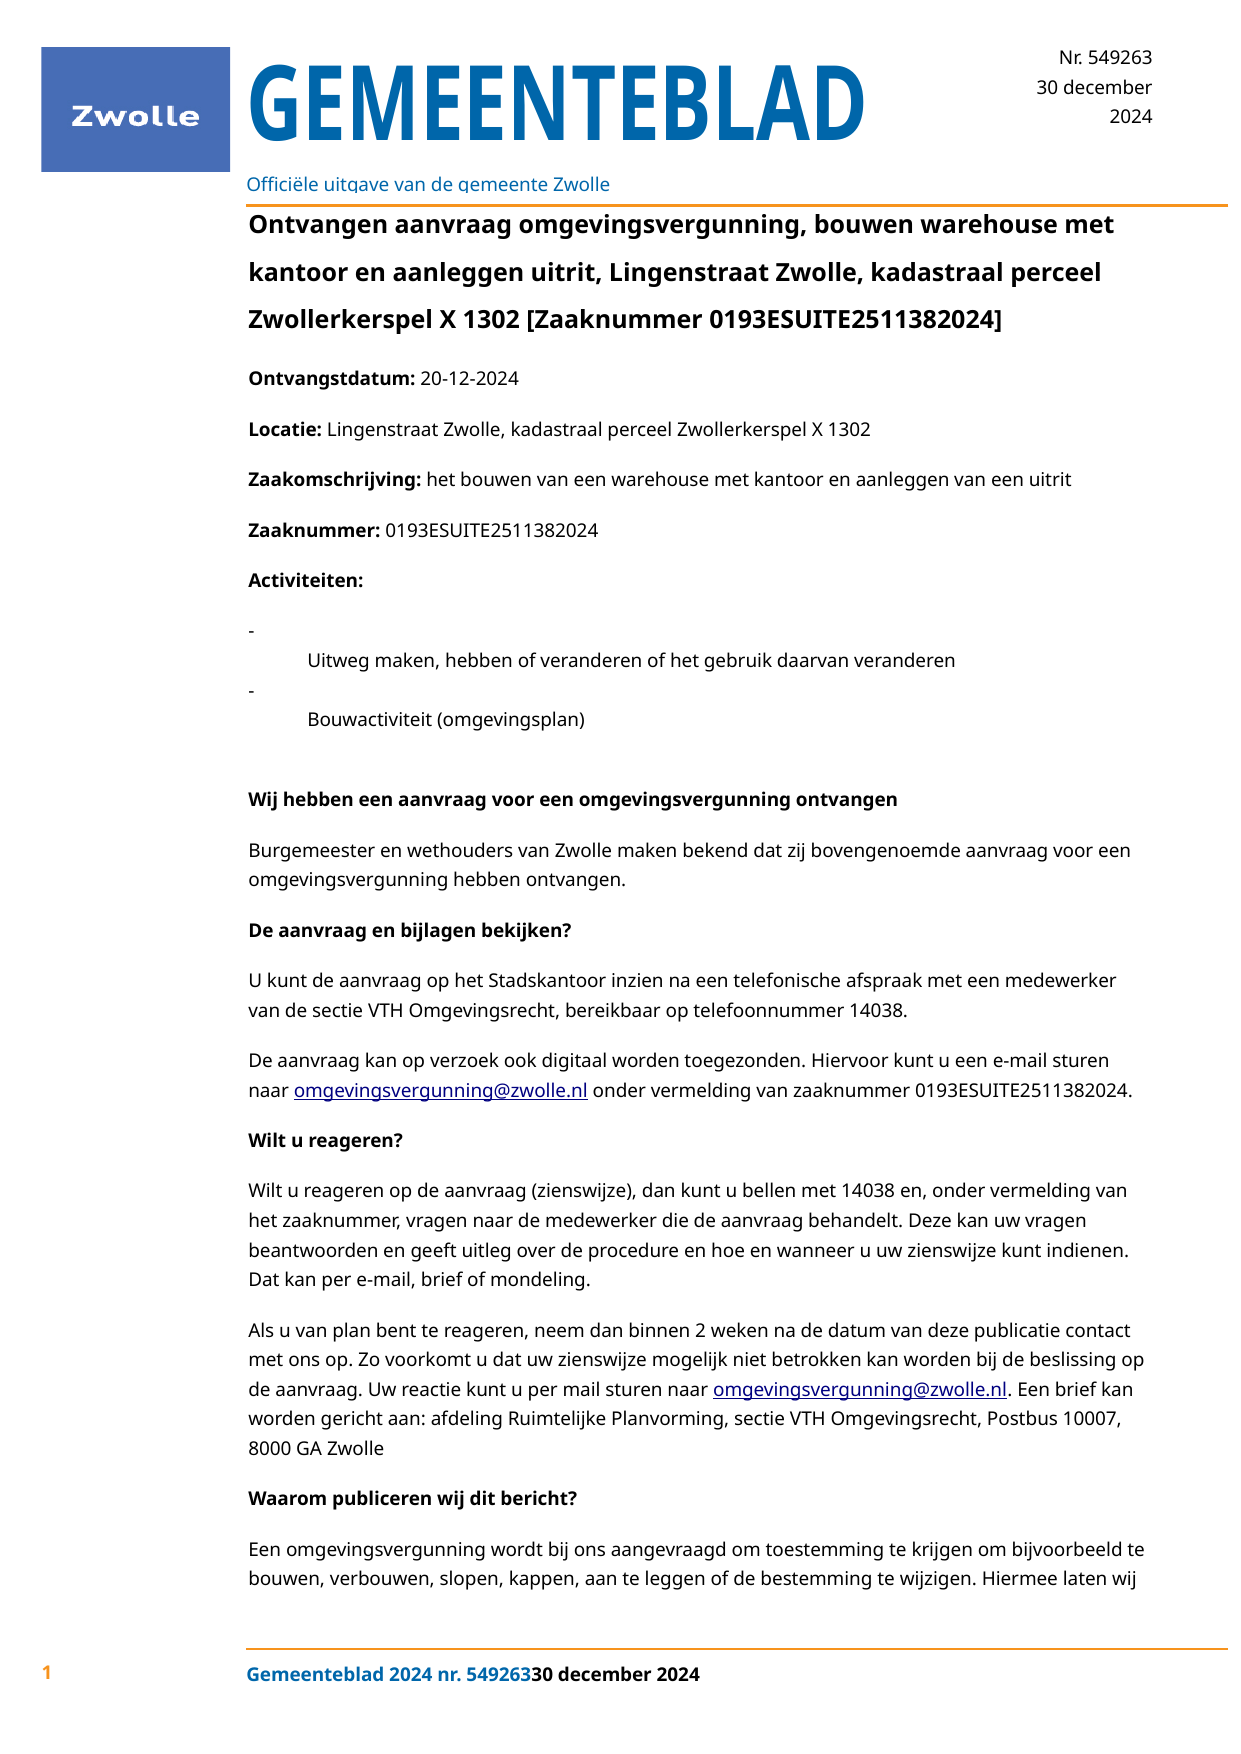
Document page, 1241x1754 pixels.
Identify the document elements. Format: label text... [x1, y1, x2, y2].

text Burgemeester en wethouders van Zwolle maken bekend dat zij bovengenoemde aanvraag voor een omgevingsvergunning hebben ontvangen. [248, 837, 1152, 892]
text De aanvraag en bijlagen bekijken? [248, 917, 1152, 942]
list Uitweg maken, hebben of veranderen of het gebruik daarvan veranderen [248, 647, 1152, 673]
text Ontvangen aanvraag omgevingsvergunning, bouwen warehouse met kantoor en aanleggen uitrit, Lingenstraat Zwolle, kadastraal perceel Zwollerkerspel X 1302 [Zaaknummer 0193ESUITE2511382024] [248, 207, 1152, 336]
text Activiteiten: [248, 567, 1152, 593]
text Wij hebben een aanvraag voor een omgevingsvergunning ontvangen [248, 786, 1152, 812]
text Waarom publiceren wij dit bericht? [248, 1486, 1152, 1511]
text Zaakomschrijving: het bouwen van een warehouse met kantoor en aanleggen van een uitrit [248, 466, 1152, 492]
text Locatie: Lingenstraat Zwolle, kadastraal perceel Zwollerkerspel X 1302 [248, 416, 1152, 442]
text Een omgevingsvergunning wordt bij ons aangevraagd om toestemming te krijgen om bijvoorbeeld te bouwen, verbouwen, slopen, kappen, aan te leggen of de bestemming te wijzigen. Hiermee laten wij [248, 1536, 1152, 1591]
text Wilt u reageren? [248, 1127, 1152, 1153]
text Wilt u reageren op de aanvraag (zienswijze), dan kunt u bellen met 14038 en, onder vermelding van het zaaknummer, vragen naar de medewerker die de aanvraag behandelt. Deze kan uw vragen beantwoorden en geeft uitleg over de procedure en hoe en wanneer u uw zienswijze kunt indienen. Dat kan per e-mail, brief of mondeling. [248, 1178, 1152, 1292]
text Zaaknummer: 0193ESUITE2511382024 [248, 517, 1152, 542]
text De aanvraag kan op verzoek ook digitaal worden toegezonden. Hiervoor kunt u een e-mail sturen naar omgevingsvergunning@zwolle.nl onder vermelding van zaaknummer 0193ESUITE2511382024. [248, 1047, 1152, 1102]
picture [41, 47, 231, 172]
text Ontvangstdatum: 20-12-2024 [248, 366, 1152, 391]
text U kunt de aanvraag op het Stadskantoor inzien na een telefonische afspraak met een medewerker van de sectie VTH Omgevingsrecht, bereikbaar op telefoonnummer 14038. [248, 967, 1152, 1022]
list Bouwactiviteit (omgevingsplan) [248, 706, 1152, 732]
text Als u van plan bent te reageren, neem dan binnen 2 weken na de datum van deze publicatie contact met ons op. Zo voorkomt u dat uw zienswijze mogelijk niet betrokken kan worden bij de beslissing op de aanvraag. Uw reactie kunt u per mail sturen naar omgevingsvergunning@zwolle.nl. Een brief kan worden gericht aan: afdeling Ruimtelijke Planvorming, sectie VTH Omgevingsrecht, Postbus 10007, 8000 GA Zwolle [248, 1317, 1152, 1461]
